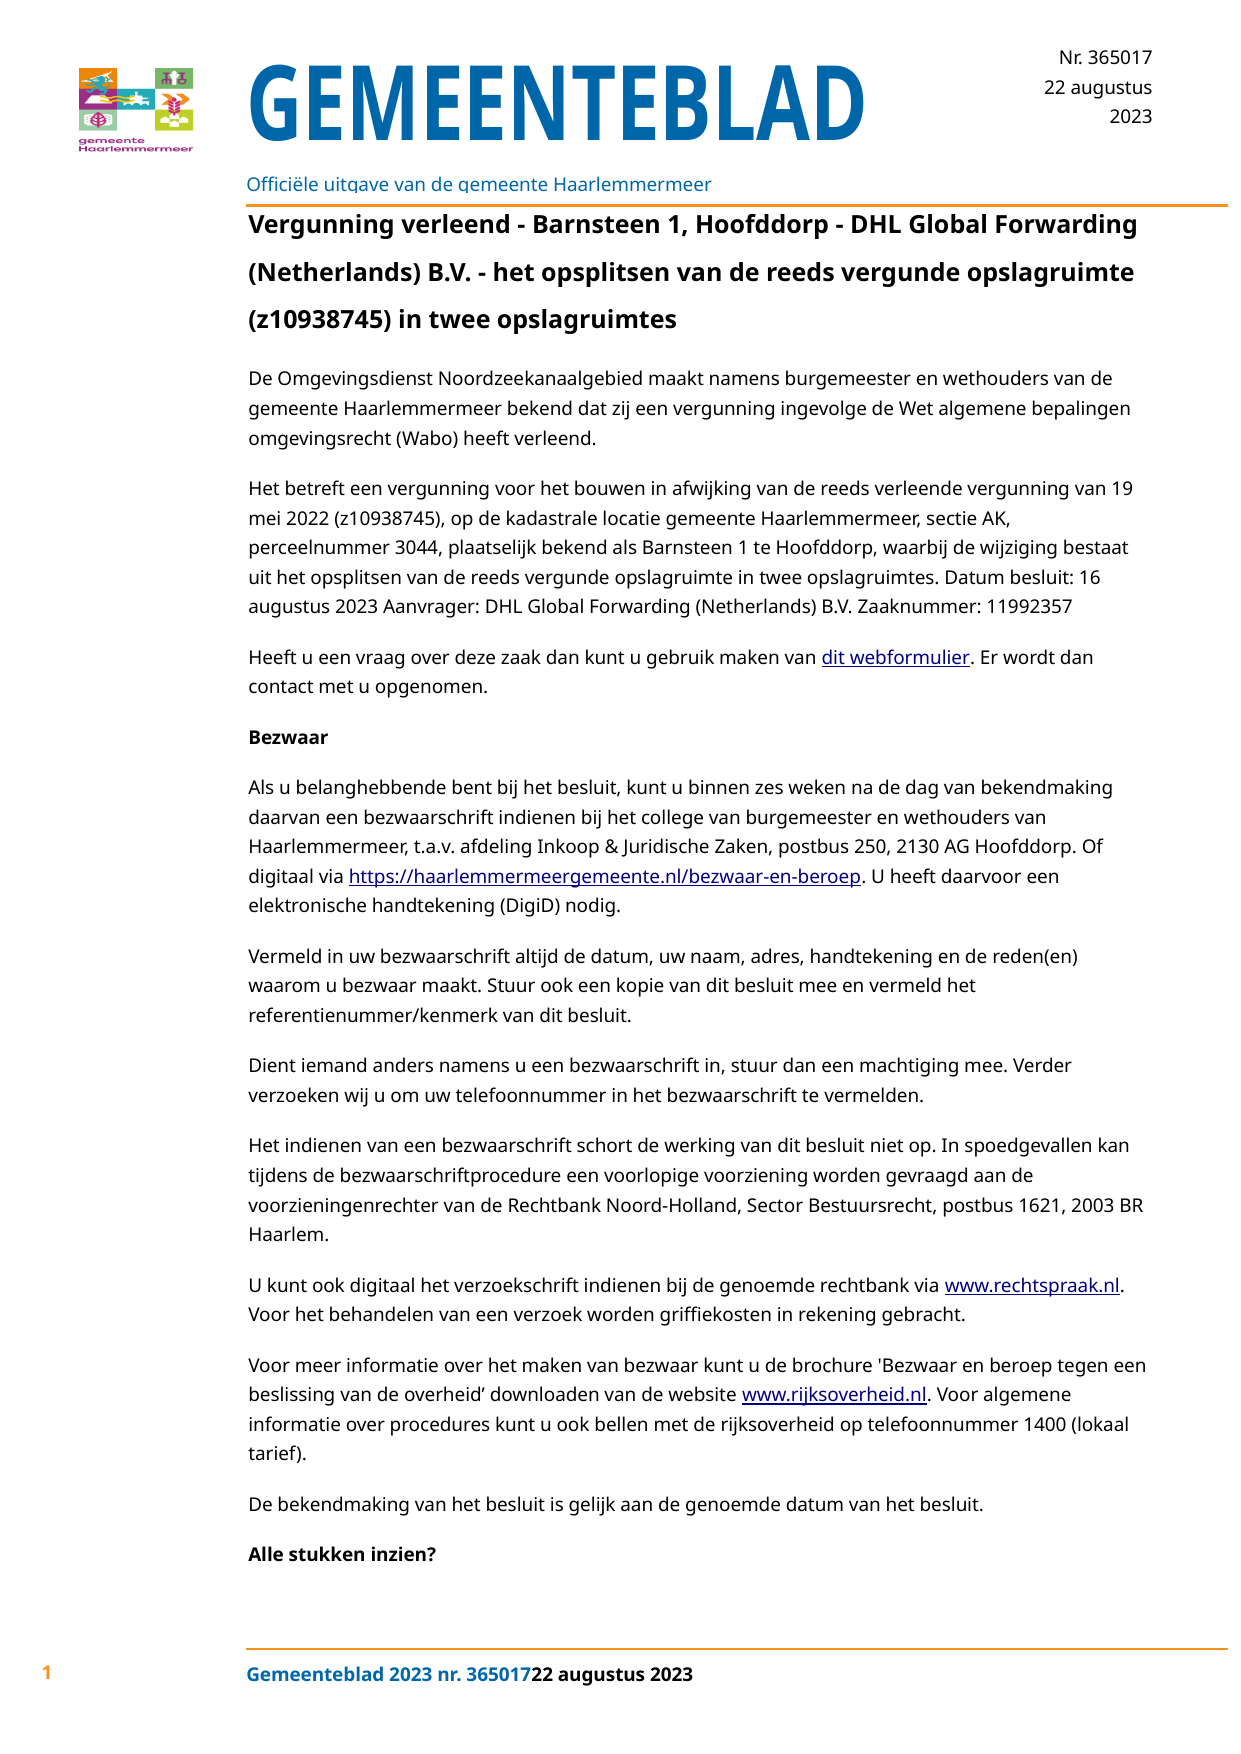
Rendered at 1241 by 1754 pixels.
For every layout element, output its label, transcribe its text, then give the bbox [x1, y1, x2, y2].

text De bekendmaking van het besluit is gelijk aan de genoemde datum van het besluit. [248, 1491, 1152, 1517]
text Alle stukken inzien? [248, 1541, 1152, 1567]
text Het betreft een vergunning voor het bouwen in afwijking van de reeds verleende vergunning van 19 mei 2022 (z10938745), op de kadastrale locatie gemeente Haarlemmermeer, sectie AK, perceelnummer 3044, plaatselijk bekend als Barnsteen 1 te Hoofddorp, waarbij de wijziging bestaat uit het opsplitsen van de reeds vergunde opslagruimte in twee opslagruimtes. Datum besluit: 16 augustus 2023 Aanvrager: DHL Global Forwarding (Netherlands) B.V. Zaaknummer: 11992357 [248, 475, 1152, 619]
text Dient iemand anders namens u een bezwaarschrift in, stuur dan een machtiging mee. Verder verzoeken wij u om uw telefoonnummer in het bezwaarschrift te vermelden. [248, 1053, 1152, 1108]
text U kunt ook digitaal het verzoekschrift indienen bij de genoemde rechtbank via www.rechtspraak.nl. Voor het behandelen van een verzoek worden griffiekosten in rekening gebracht. [248, 1272, 1152, 1327]
text Vergunning verleend - Barnsteen 1, Hoofddorp - DHL Global Forwarding (Netherlands) B.V. - het opsplitsen van de reeds vergunde opslagruimte (z10938745) in twee opslagruimtes [248, 207, 1152, 336]
text Vermeld in uw bezwaarschrift altijd de datum, uw naam, adres, handtekening en de reden(en) waarom u bezwaar maakt. Stuur ook een kopie van dit besluit mee en vermeld het referentienummer/kenmerk van dit besluit. [248, 943, 1152, 1028]
text De Omgevingsdienst Noordzeekanaalgebied maakt namens burgemeester en wethouders van de gemeente Haarlemmermeer bekend dat zij een vergunning ingevolge de Wet algemene bepalingen omgevingsrecht (Wabo) heeft verleend. [248, 366, 1152, 450]
text Voor meer informatie over het maken van bezwaar kunt u de brochure 'Bezwaar en beroep tegen een beslissing van de overheid’ downloaden van de website www.rijksoverheid.nl. Voor algemene informatie over procedures kunt u ook bellen met de rijksoverheid op telefoonnummer 1400 (lokaal tarief). [248, 1352, 1152, 1466]
text Bezwaar [248, 724, 1152, 749]
text Het indienen van een bezwaarschrift schort de werking van dit besluit niet op. In spoedgevallen kan tijdens de bezwaarschriftprocedure een voorlopige voorziening worden gevraagd aan de voorzieningenrechter van de Rechtbank Noord-Holland, Sector Bestuursrecht, postbus 1621, 2003 BR Haarlem. [248, 1133, 1152, 1247]
text Heeft u een vraag over deze zaak dan kunt u gebruik maken van dit webformulier. Er wordt dan contact met u opgenomen. [248, 644, 1152, 699]
picture [41, 47, 231, 172]
text Als u belanghebbende bent bij het besluit, kunt u binnen zes weken na de dag van bekendmaking daarvan een bezwaarschrift indienen bij het college van burgemeester en wethouders van Haarlemmermeer, t.a.v. afdeling Inkoop & Juridische Zaken, postbus 250, 2130 AG Hoofddorp. Of digitaal via https://haarlemmermeergemeente.nl/bezwaar-en-beroep. U heeft daarvoor een elektronische handtekening (DigiD) nodig. [248, 774, 1152, 918]
